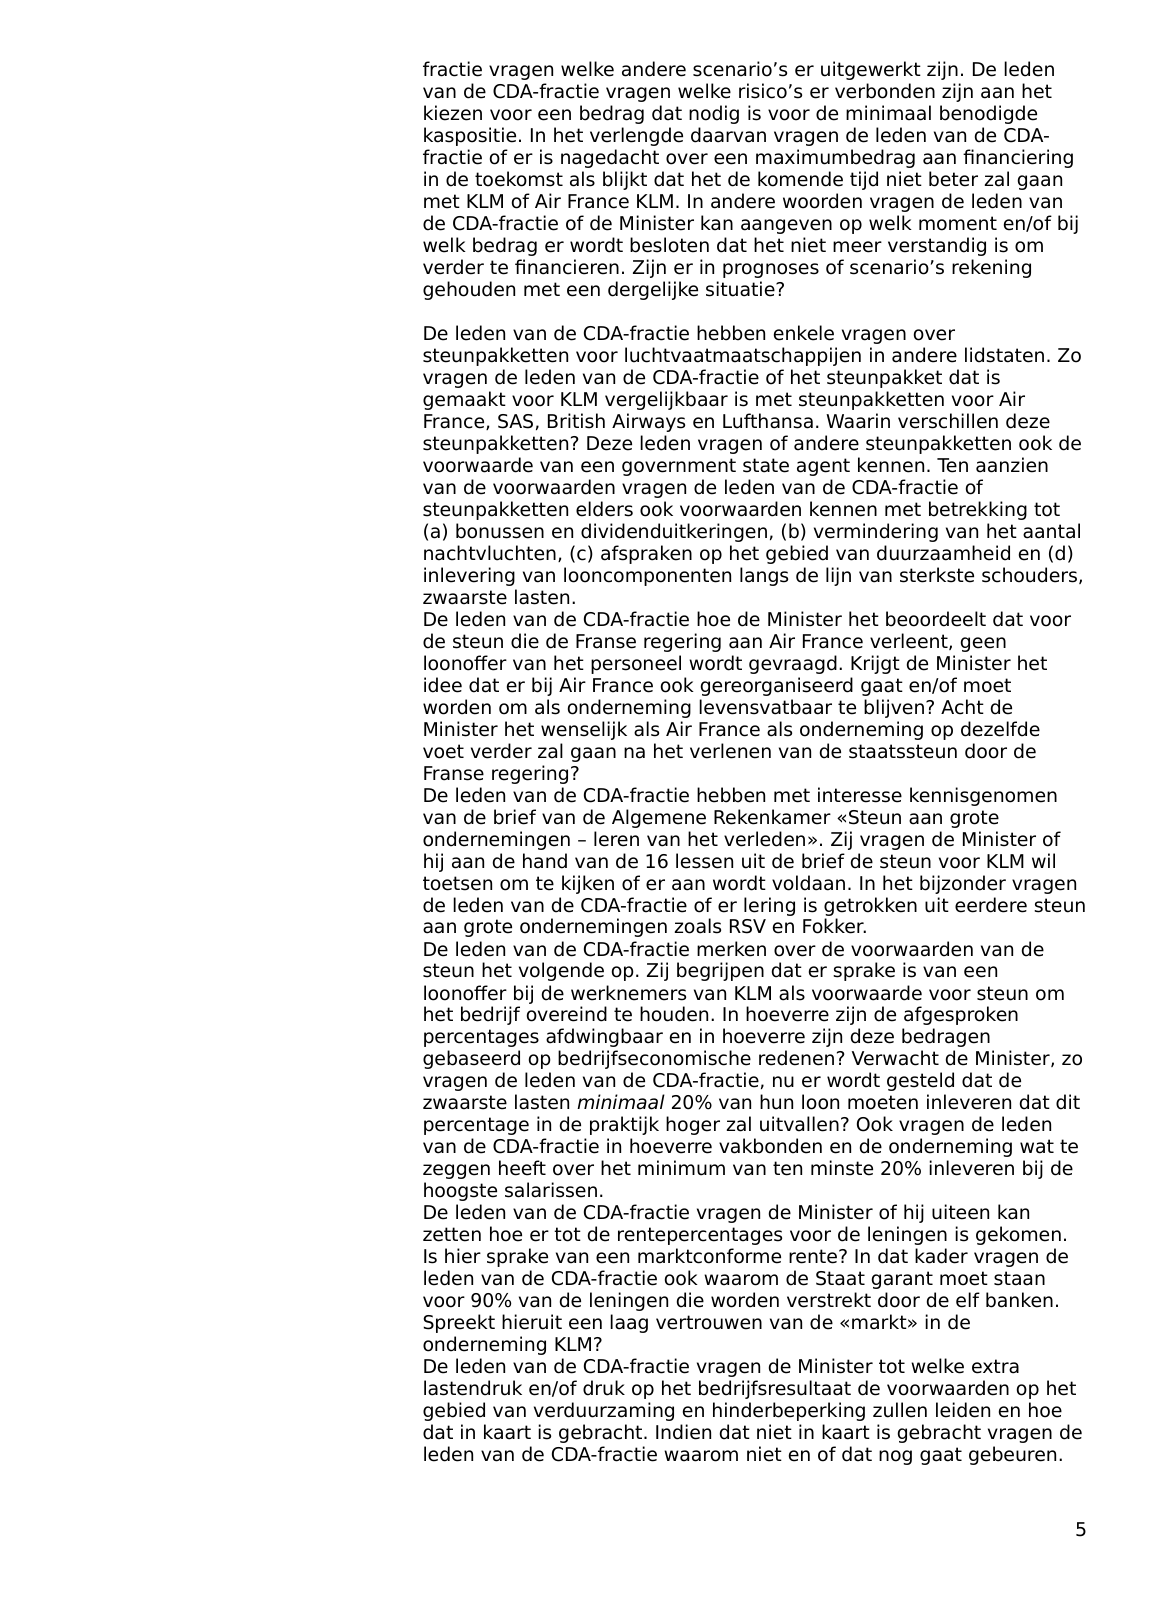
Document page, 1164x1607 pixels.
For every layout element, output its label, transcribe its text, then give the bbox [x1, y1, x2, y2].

text De leden van de CDA-fractie merken over de voorwaarden van de steun het volgende op. Zij begrijpen dat er sprake is van een loonoffer bij de werknemers van KLM als voorwaarde voor steun om het bedrijf overeind te houden. In hoeverre zijn de afgesproken percentages afdwingbaar en in hoeverre zijn deze bedragen gebaseerd op bedrijfseconomische redenen? Verwacht de Minister, zo vragen de leden van de CDA-fractie, nu er wordt gesteld dat de zwaarste lasten minimaal 20% van hun loon moeten inleveren dat dit percentage in de praktijk hoger zal uitvallen? Ook vragen de leden van de CDA-fractie in hoeverre vakbonden en de onderneming wat te zeggen heeft over het minimum van ten minste 20% inleveren bij de hoogste salarissen. [422, 938, 1087, 1202]
text De leden van de CDA-fractie vragen de Minister of hij uiteen kan zetten hoe er tot de rentepercentages voor de leningen is gekomen. Is hier sprake van een marktconforme rente? In dat kader vragen de leden van de CDA-fractie ook waarom de Staat garant moet staan voor 90% van de leningen die worden verstrekt door de elf banken. Spreekt hieruit een laag vertrouwen van de «markt» in de onderneming KLM? [422, 1202, 1087, 1356]
text De leden van de CDA-fractie hoe de Minister het beoordeelt dat voor de steun die de Franse regering aan Air France verleent, geen loonoffer van het personeel wordt gevraagd. Krijgt de Minister het idee dat er bij Air France ook gereorganiseerd gaat en/of moet worden om als onderneming levensvatbaar te blijven? Acht de Minister het wenselijk als Air France als onderneming op dezelfde voet verder zal gaan na het verlenen van de staatssteun door de Franse regering? [422, 609, 1087, 784]
text De leden van de CDA-fractie vragen de Minister tot welke extra lastendruk en/of druk op het bedrijfsresultaat de voorwaarden op het gebied van verduurzaming en hinderbeperking zullen leiden en hoe dat in kaart is gebracht. Indien dat niet in kaart is gebracht vragen de leden van de CDA-fractie waarom niet en of dat nog gaat gebeuren. [422, 1356, 1087, 1466]
text De leden van de CDA-fractie hebben met interesse kennisgenomen van de brief van de Algemene Rekenkamer «Steun aan grote ondernemingen – leren van het verleden». Zij vragen de Minister of hij aan de hand van de 16 lessen uit de brief de steun voor KLM wil toetsen om te kijken of er aan wordt voldaan. In het bijzonder vragen de leden van de CDA-fractie of er lering is getrokken uit eerdere steun aan grote ondernemingen zoals RSV en Fokker. [422, 784, 1087, 938]
text fractie vragen welke andere scenario’s er uitgewerkt zijn. De leden van de CDA-fractie vragen welke risico’s er verbonden zijn aan het kiezen voor een bedrag dat nodig is voor de minimaal benodigde kaspositie. In het verlengde daarvan vragen de leden van de CDA-fractie of er is nagedacht over een maximumbedrag aan financiering in de toekomst als blijkt dat het de komende tijd niet beter zal gaan met KLM of Air France KLM. In andere woorden vragen de leden van de CDA-fractie of de Minister kan aangeven op welk moment en/of bij welk bedrag er wordt besloten dat het niet meer verstandig is om verder te financieren. Zijn er in prognoses of scenario’s rekening gehouden met een dergelijke situatie? [422, 59, 1087, 301]
text De leden van de CDA-fractie hebben enkele vragen over steunpakketten voor luchtvaatmaatschappijen in andere lidstaten. Zo vragen de leden van de CDA-fractie of het steunpakket dat is gemaakt voor KLM vergelijkbaar is met steunpakketten voor Air France, SAS, British Airways en Lufthansa. Waarin verschillen deze steunpakketten? Deze leden vragen of andere steunpakketten ook de voorwaarde van een government state agent kennen. Ten aanzien van de voorwaarden vragen de leden van de CDA-fractie of steunpakketten elders ook voorwaarden kennen met betrekking tot (a) bonussen en dividenduitkeringen, (b) vermindering van het aantal nachtvluchten, (c) afspraken op het gebied van duurzaamheid en (d) inlevering van looncomponenten langs de lijn van sterkste schouders, zwaarste lasten. [422, 323, 1087, 609]
